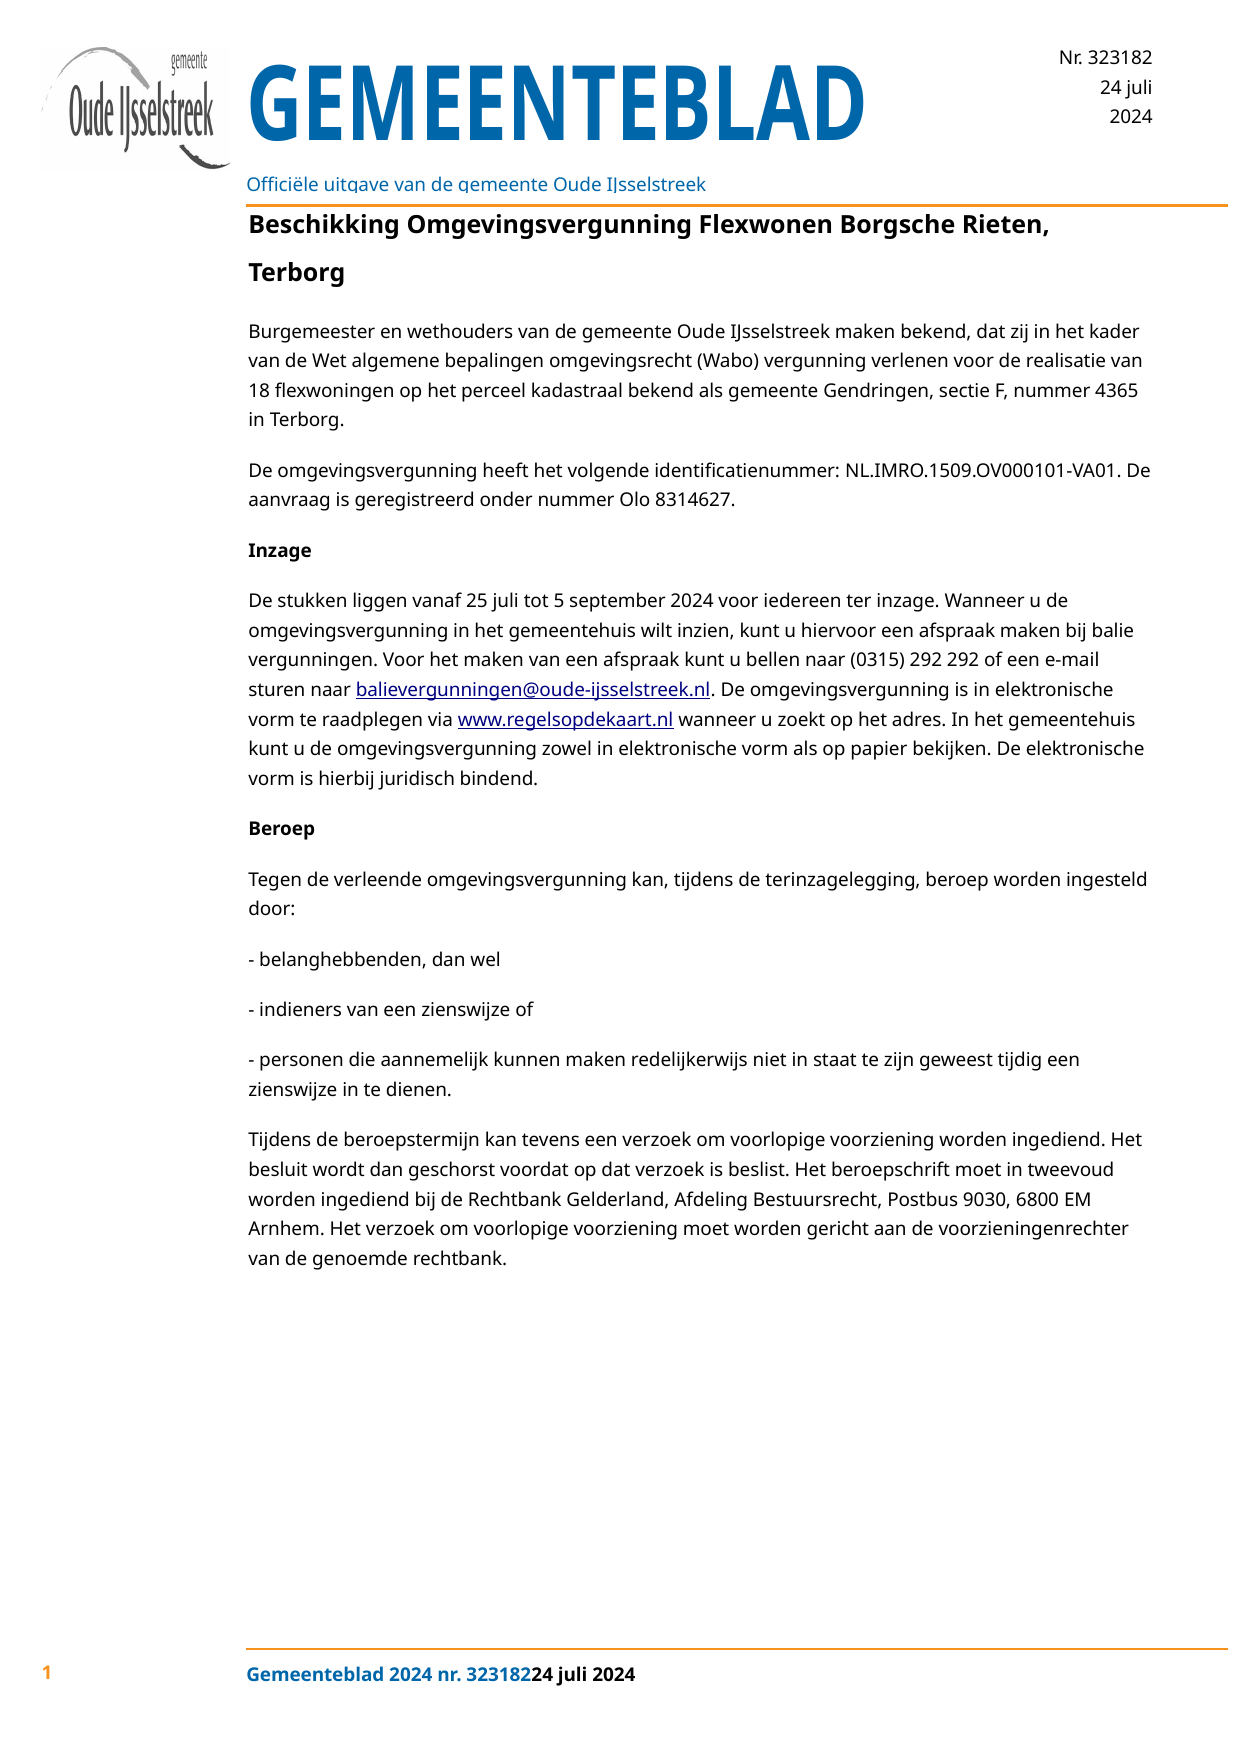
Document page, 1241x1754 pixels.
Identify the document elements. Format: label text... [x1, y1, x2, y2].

text De omgevingsvergunning heeft het volgende identificatienummer: NL.IMRO.1509.OV000101-VA01. De aanvraag is geregistreerd onder nummer Olo 8314627. [248, 457, 1152, 512]
text - belanghebbenden, dan wel [248, 946, 1152, 972]
text Tegen de verleende omgevingsvergunning kan, tijdens de terinzagelegging, beroep worden ingesteld door: [248, 866, 1152, 921]
text Burgemeester en wethouders van de gemeente Oude IJsselstreek maken bekend, dat zij in het kader van de Wet algemene bepalingen omgevingsrecht (Wabo) vergunning verlenen voor de realisatie van 18 flexwoningen op het perceel kadastraal bekend als gemeente Gendringen, sectie F, nummer 4365 in Terborg. [248, 318, 1152, 432]
text - indieners van een zienswijze of [248, 996, 1152, 1022]
text - personen die aannemelijk kunnen maken redelijkerwijs niet in staat te zijn geweest tijdig een zienswijze in te dienen. [248, 1047, 1152, 1102]
text Beschikking Omgevingsvergunning Flexwonen Borgsche Rieten, Terborg [248, 207, 1152, 288]
text Inzage [248, 537, 1152, 563]
text De stukken liggen vanaf 25 juli tot 5 september 2024 voor iedereen ter inzage. Wanneer u de omgevingsvergunning in het gemeentehuis wilt inzien, kunt u hiervoor een afspraak maken bij balie vergunningen. Voor het maken van een afspraak kunt u bellen naar (0315) 292 292 of een e-mail sturen naar balievergunningen@oude-ijsselstreek.nl. De omgevingsvergunning is in elektronische vorm te raadplegen via www.regelsopdekaart.nl wanneer u zoekt op het adres. In het gemeentehuis kunt u de omgevingsvergunning zowel in elektronische vorm als op papier bekijken. De elektronische vorm is hierbij juridisch bindend. [248, 587, 1152, 791]
picture [41, 47, 231, 172]
text Beroep [248, 815, 1152, 841]
text Tijdens de beroepstermijn kan tevens een verzoek om voorlopige voorziening worden ingediend. Het besluit wordt dan geschorst voordat op dat verzoek is beslist. Het beroepschrift moet in tweevoud worden ingediend bij de Rechtbank Gelderland, Afdeling Bestuursrecht, Postbus 9030, 6800 EM Arnhem. Het verzoek om voorlopige voorziening moet worden gericht aan de voorzieningenrechter van de genoemde rechtbank. [248, 1127, 1152, 1271]
